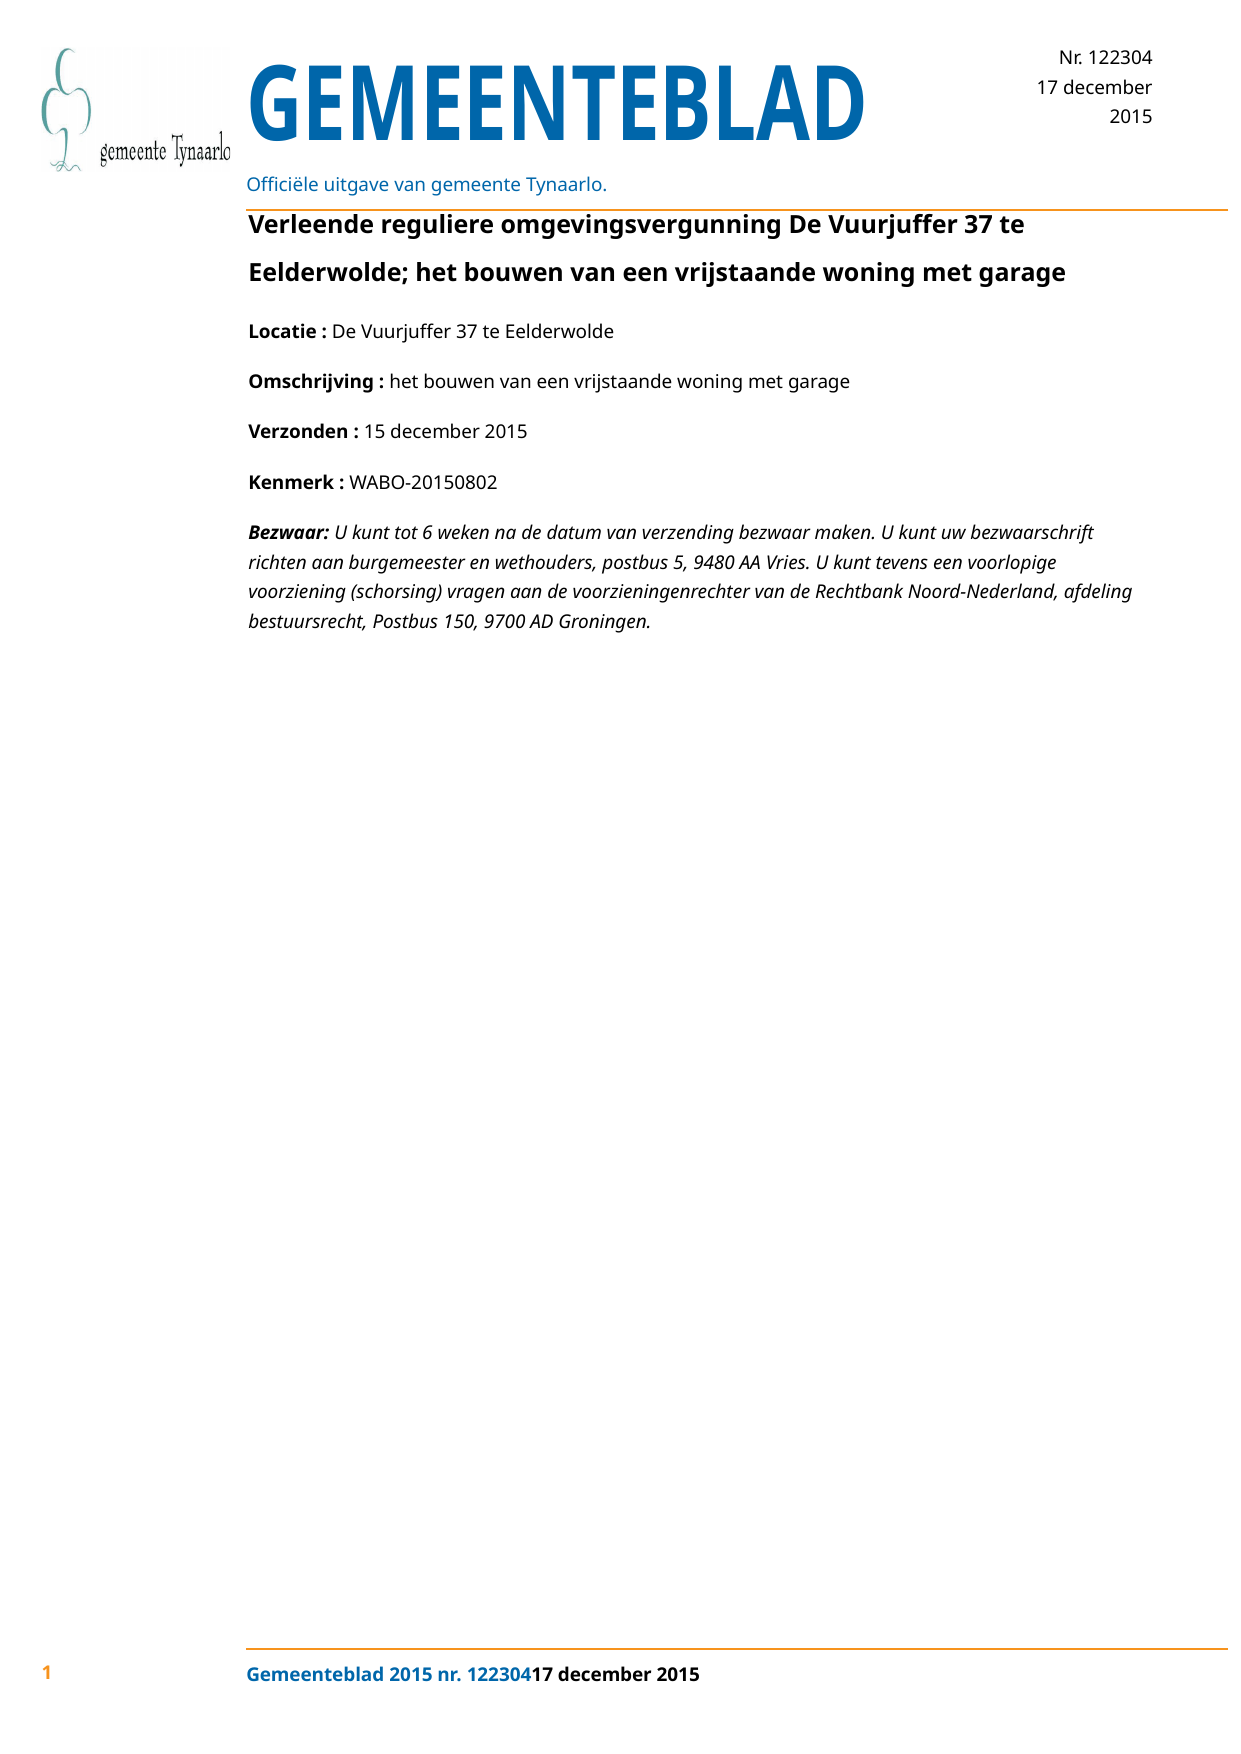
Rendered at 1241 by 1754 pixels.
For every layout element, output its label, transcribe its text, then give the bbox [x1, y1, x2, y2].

text Verzonden : 15 december 2015 [248, 419, 1152, 444]
text Locatie : De Vuurjuffer 37 te Eelderwolde [248, 318, 1152, 344]
text Verleende reguliere omgevingsvergunning De Vuurjuffer 37 te Eelderwolde; het bouwen van een vrijstaande woning met garage [248, 211, 1152, 288]
picture [41, 47, 231, 172]
text Kenmerk : WABO-20150802 [248, 469, 1152, 495]
text Bezwaar: U kunt tot 6 weken na de datum van verzending bezwaar maken. U kunt uw bezwaarschrift richten aan burgemeester en wethouders, postbus 5, 9480 AA Vries. U kunt tevens een voorlopige voorziening (schorsing) vragen aan de voorzieningenrechter van de Rechtbank Noord-Nederland, afdeling bestuursrecht, Postbus 150, 9700 AD Groningen. [248, 519, 1152, 634]
text Omschrijving : het bouwen van een vrijstaande woning met garage [248, 368, 1152, 394]
